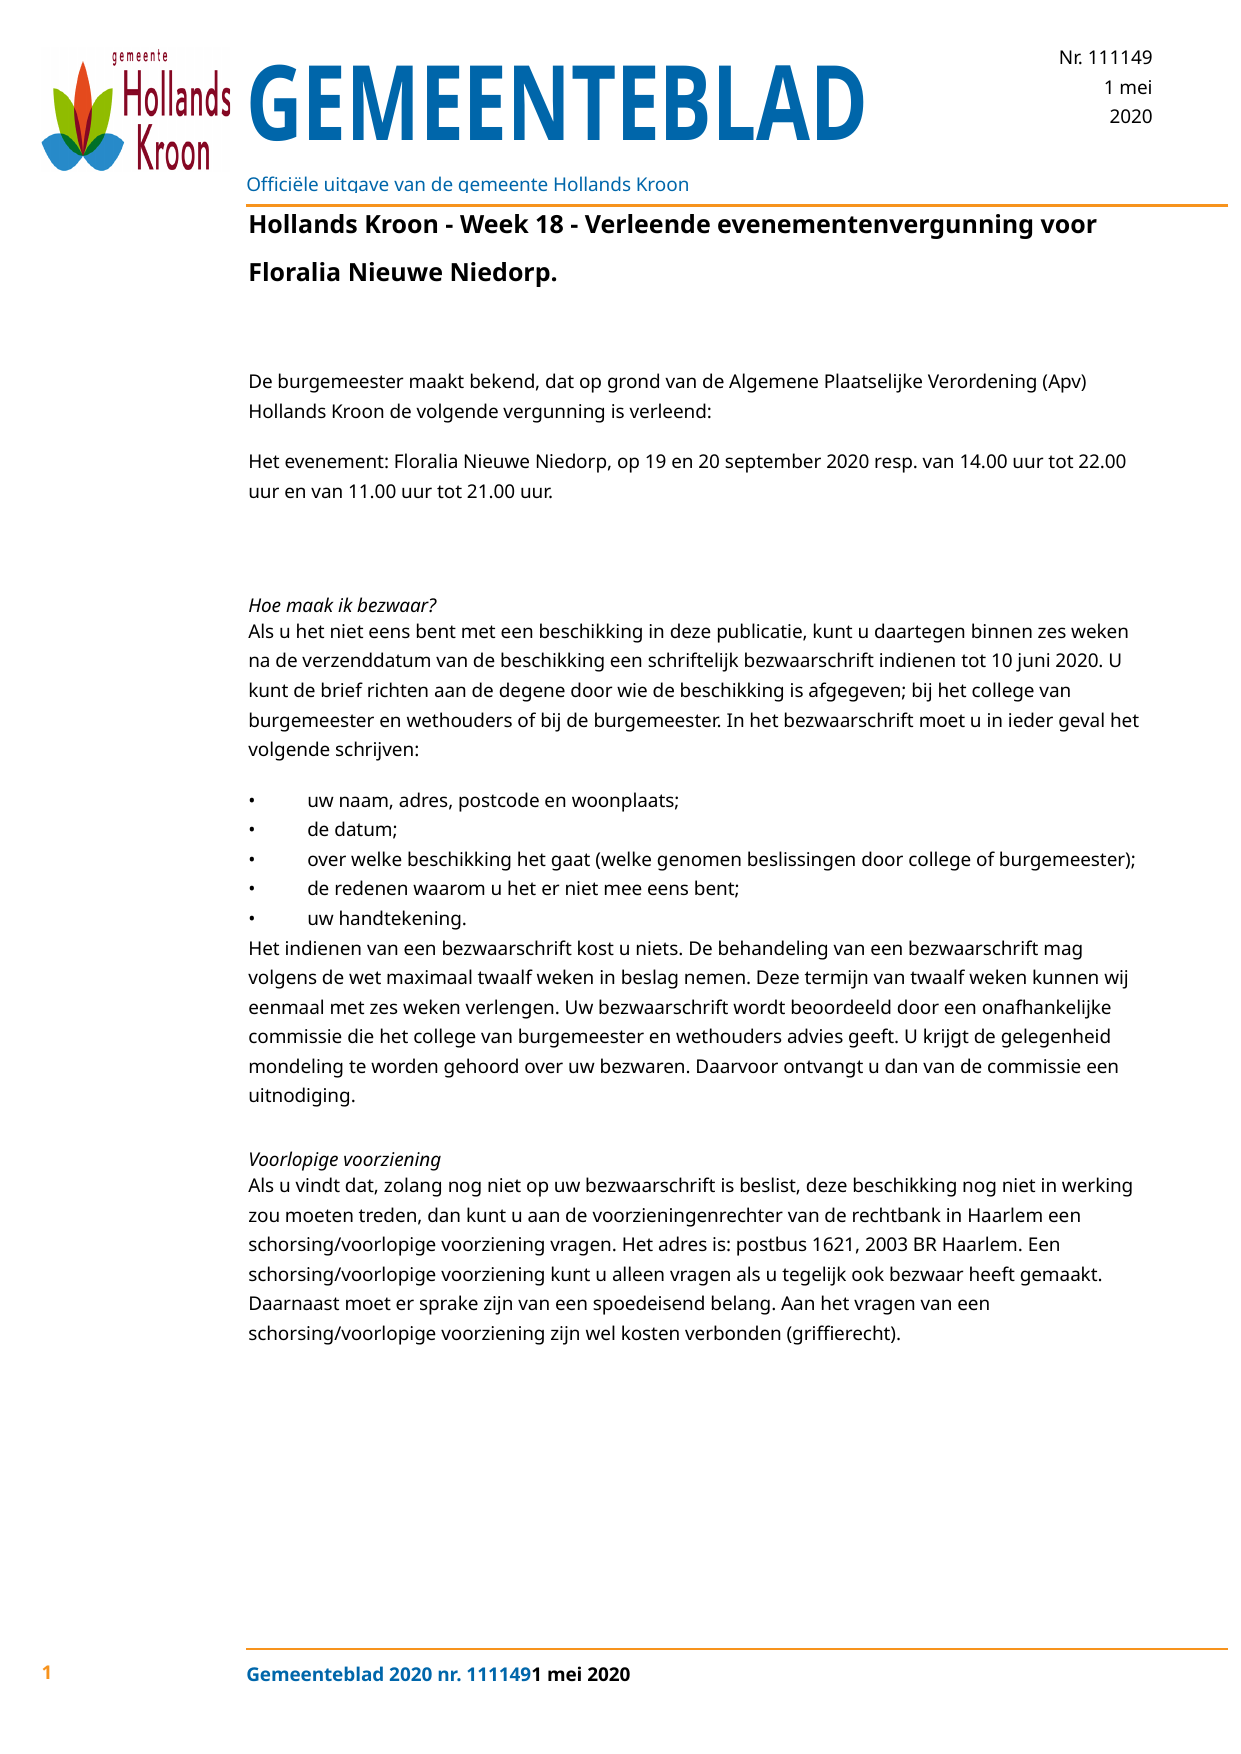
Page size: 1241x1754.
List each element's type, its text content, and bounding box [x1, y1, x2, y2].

text Het indienen van een bezwaarschrift kost u niets. De behandeling van een bezwaarschrift mag volgens de wet maximaal twaalf weken in beslag nemen. Deze termijn van twaalf weken kunnen wij eenmaal met zes weken verlengen. Uw bezwaarschrift wordt beoordeeld door een onafhankelijke commissie die het college van burgemeester en wethouders advies geeft. U krijgt de gelegenheid mondeling te worden gehoord over uw bezwaren. Daarvoor ontvangt u dan van de commissie een uitnodiging. [248, 935, 1152, 1108]
text Hollands Kroon - Week 18 - Verleende evenementenvergunning voor Floralia Nieuwe Niedorp. [248, 207, 1152, 288]
list uw naam, adres, postcode en woonplaats; [248, 787, 1152, 812]
list de datum; [248, 816, 1152, 842]
text Hoe maak ik bezwaar? [248, 592, 1152, 618]
list de redenen waarom u het er niet mee eens bent; [248, 876, 1152, 901]
list over welke beschikking het gaat (welke genomen beslissingen door college of burgemeester); [248, 846, 1152, 872]
text De burgemeester maakt bekend, dat op grond van de Algemene Plaatselijke Verordening (Apv) Hollands Kroon de volgende vergunning is verleend: [248, 368, 1152, 424]
list uw handtekening. [248, 905, 1152, 931]
picture [41, 47, 231, 172]
text Voorlopige voorziening [248, 1147, 1152, 1172]
text Als u vindt dat, zolang nog niet op uw bezwaarschrift is beslist, deze beschikking nog niet in werking zou moeten treden, dan kunt u aan de voorzieningenrechter van de rechtbank in Haarlem een schorsing/voorlopige voorziening vragen. Het adres is: postbus 1621, 2003 BR Haarlem. Een schorsing/voorlopige voorziening kunt u alleen vragen als u tegelijk ook bezwaar heeft gemaakt. Daarnaast moet er sprake zijn van een spoedeisend belang. Aan het vragen van een schorsing/voorlopige voorziening zijn wel kosten verbonden (griffierecht). [248, 1172, 1152, 1346]
text Het evenement: Floralia Nieuwe Niedorp, op 19 en 20 september 2020 resp. van 14.00 uur tot 22.00 uur en van 11.00 uur tot 21.00 uur. [248, 448, 1152, 504]
text Als u het niet eens bent met een beschikking in deze publicatie, kunt u daartegen binnen zes weken na de verzenddatum van de beschikking een schriftelijk bezwaarschrift indienen tot 10 juni 2020. U kunt de brief richten aan de degene door wie de beschikking is afgegeven; bij het college van burgemeester en wethouders of bij de burgemeester. In het bezwaarschrift moet u in ieder geval het volgende schrijven: [248, 618, 1152, 762]
